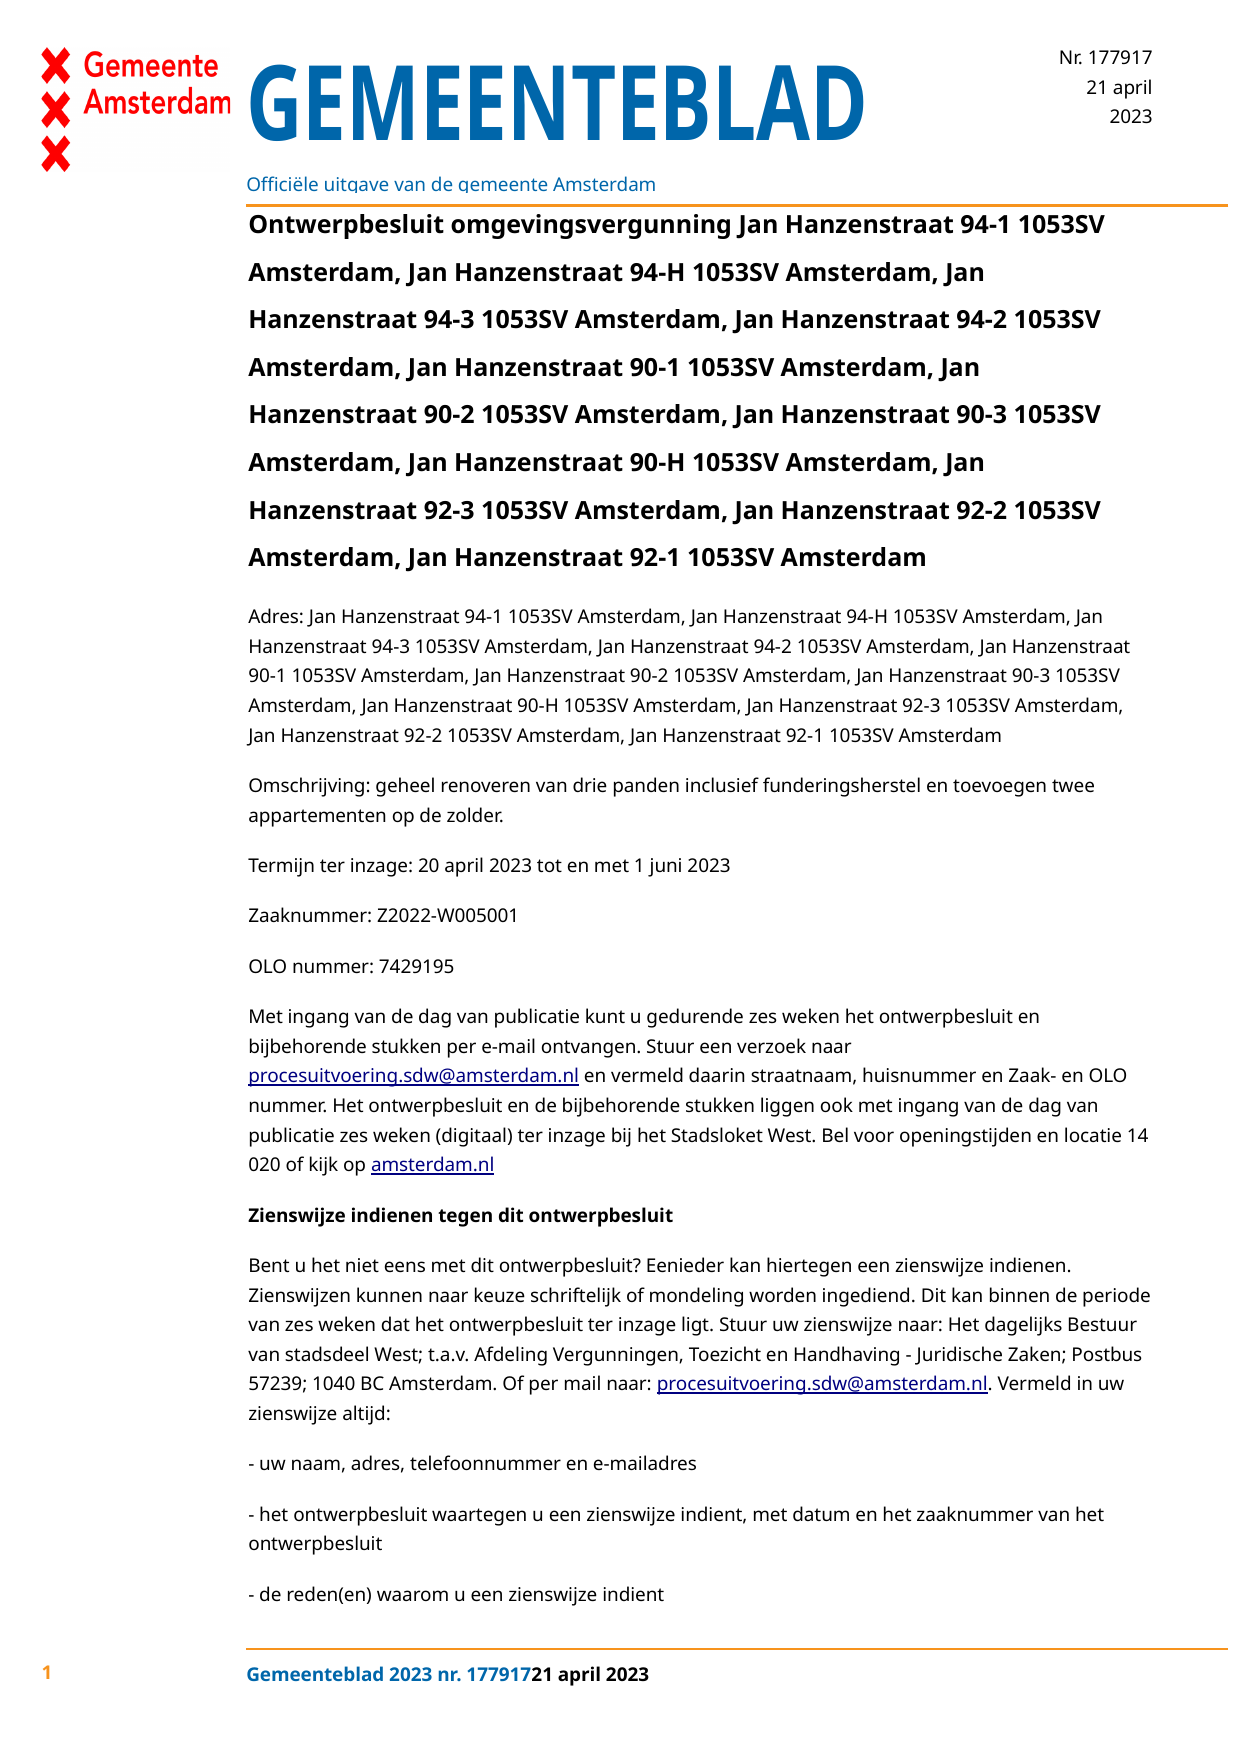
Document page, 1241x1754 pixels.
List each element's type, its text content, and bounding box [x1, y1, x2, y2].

text - uw naam, adres, telefoonnummer en e-mailadres [248, 1451, 1152, 1476]
text - het ontwerpbesluit waartegen u een zienswijze indient, met datum en het zaaknummer van het ontwerpbesluit [248, 1501, 1152, 1556]
text Zaaknummer: Z2022-W005001 [248, 903, 1152, 928]
text Adres: Jan Hanzenstraat 94-1 1053SV Amsterdam, Jan Hanzenstraat 94-H 1053SV Amsterdam, Jan Hanzenstraat 94-3 1053SV Amsterdam, Jan Hanzenstraat 94-2 1053SV Amsterdam, Jan Hanzenstraat 90-1 1053SV Amsterdam, Jan Hanzenstraat 90-2 1053SV Amsterdam, Jan Hanzenstraat 90-3 1053SV Amsterdam, Jan Hanzenstraat 90-H 1053SV Amsterdam, Jan Hanzenstraat 92-3 1053SV Amsterdam, Jan Hanzenstraat 92-2 1053SV Amsterdam, Jan Hanzenstraat 92-1 1053SV Amsterdam [248, 603, 1152, 748]
text - de reden(en) waarom u een zienswijze indient [248, 1581, 1152, 1607]
text Ontwerpbesluit omgevingsvergunning Jan Hanzenstraat 94-1 1053SV Amsterdam, Jan Hanzenstraat 94-H 1053SV Amsterdam, Jan Hanzenstraat 94-3 1053SV Amsterdam, Jan Hanzenstraat 94-2 1053SV Amsterdam, Jan Hanzenstraat 90-1 1053SV Amsterdam, Jan Hanzenstraat 90-2 1053SV Amsterdam, Jan Hanzenstraat 90-3 1053SV Amsterdam, Jan Hanzenstraat 90-H 1053SV Amsterdam, Jan Hanzenstraat 92-3 1053SV Amsterdam, Jan Hanzenstraat 92-2 1053SV Amsterdam, Jan Hanzenstraat 92-1 1053SV Amsterdam [248, 207, 1152, 574]
text OLO nummer: 7429195 [248, 953, 1152, 979]
picture [41, 47, 231, 172]
text Termijn ter inzage: 20 april 2023 tot en met 1 juni 2023 [248, 852, 1152, 878]
text Bent u het niet eens met dit ontwerpbesluit? Eenieder kan hiertegen een zienswijze indienen. Zienswijzen kunnen naar keuze schriftelijk of mondeling worden ingediend. Dit kan binnen de periode van zes weken dat het ontwerpbesluit ter inzage ligt. Stuur uw zienswijze naar: Het dagelijks Bestuur van stadsdeel West; t.a.v. Afdeling Vergunningen, Toezicht en Handhaving - Juridische Zaken; Postbus 57239; 1040 BC Amsterdam. Of per mail naar: procesuitvoering.sdw@amsterdam.nl. Vermeld in uw zienswijze altijd: [248, 1252, 1152, 1426]
text Zienswijze indienen tegen dit ontwerpbesluit [248, 1202, 1152, 1228]
text Met ingang van de dag van publicatie kunt u gedurende zes weken het ontwerpbesluit en bijbehorende stukken per e-mail ontvangen. Stuur een verzoek naar procesuitvoering.sdw@amsterdam.nl en vermeld daarin straatnaam, huisnummer en Zaak- en OLO nummer. Het ontwerpbesluit en de bijbehorende stukken liggen ook met ingang van de dag van publicatie zes weken (digitaal) ter inzage bij het Stadsloket West. Bel voor openingstijden en locatie 14 020 of kijk op amsterdam.nl [248, 1003, 1152, 1177]
text Omschrijving: geheel renoveren van drie panden inclusief funderingsherstel en toevoegen twee appartementen op de zolder. [248, 772, 1152, 828]
